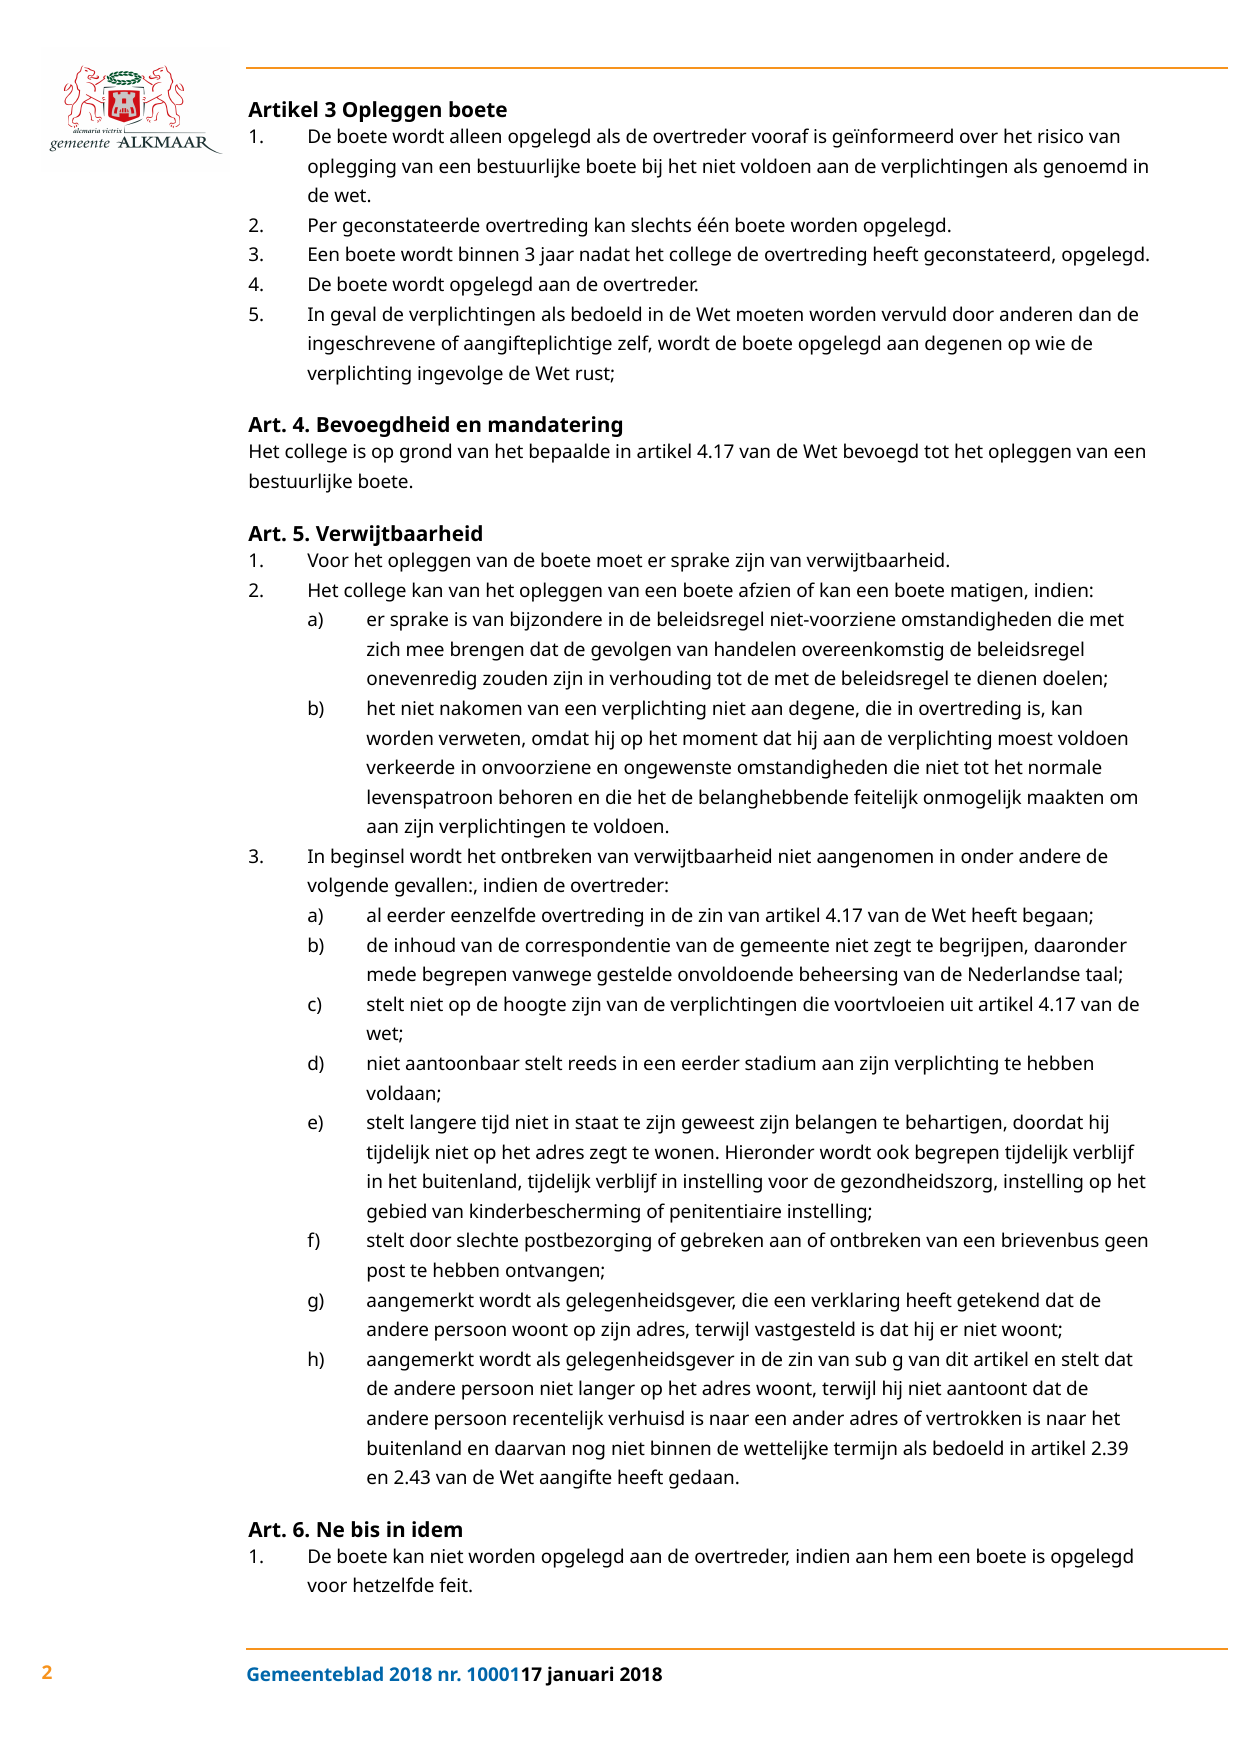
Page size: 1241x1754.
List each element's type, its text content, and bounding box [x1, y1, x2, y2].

list stelt langere tijd niet in staat te zijn geweest zijn belangen te behartigen, doordat hij tijdelijk niet op het adres zegt te wonen. Hieronder wordt ook begrepen tijdelijk verblijf in het buitenland, tijdelijk verblijf in instelling voor de gezondheidszorg, instelling op het gebied van kinderbescherming of penitentiaire instelling; [307, 1109, 1152, 1224]
list De boete wordt alleen opgelegd als de overtreder vooraf is geïnformeerd over het risico van oplegging van een bestuurlijke boete bij het niet voldoen aan de verplichtingen als genoemd in de wet. [248, 123, 1152, 208]
list Per geconstateerde overtreding kan slechts één boete worden opgelegd. [248, 212, 1152, 238]
list al eerder eenzelfde overtreding in de zin van artikel 4.17 van de Wet heeft begaan; [307, 902, 1152, 928]
picture [41, 47, 231, 172]
list het niet nakomen van een verplichting niet aan degene, die in overtreding is, kan worden verweten, omdat hij op het moment dat hij aan de verplichting moest voldoen verkeerde in onvoorziene en ongewenste omstandigheden die niet tot het normale levenspatroon behoren en die het de belanghebbende feitelijk onmogelijk maakten om aan zijn verplichtingen te voldoen. [307, 695, 1152, 839]
list Een boete wordt binnen 3 jaar nadat het college de overtreding heeft geconstateerd, opgelegd. [248, 242, 1152, 267]
list Het college kan van het opleggen van een boete afzien of kan een boete matigen, indien: [248, 577, 1152, 602]
list De boete wordt opgelegd aan de overtreder. [248, 271, 1152, 297]
list Voor het opleggen van de boete moet er sprake zijn van verwijtbaarheid. [248, 547, 1152, 573]
list niet aantoonbaar stelt reeds in een eerder stadium aan zijn verplichting te hebben voldaan; [307, 1050, 1152, 1105]
list stelt door slechte postbezorging of gebreken aan of ontbreken van een brievenbus geen post te hebben ontvangen; [307, 1228, 1152, 1283]
list In beginsel wordt het ontbreken van verwijtbaarheid niet aangenomen in onder andere de volgende gevallen:, indien de overtreder: [248, 843, 1152, 898]
list stelt niet op de hoogte zijn van de verplichtingen die voortvloeien uit artikel 4.17 van de wet; [307, 991, 1152, 1046]
list aangemerkt wordt als gelegenheidsgever, die een verklaring heeft getekend dat de andere persoon woont op zijn adres, terwijl vastgesteld is dat hij er niet woont; [307, 1287, 1152, 1342]
text Art. 5. Verwijtbaarheid [248, 519, 1152, 547]
text Het college is op grond van het bepaalde in artikel 4.17 van de Wet bevoegd tot het opleggen van een bestuurlijke boete. [248, 439, 1152, 494]
list In geval de verplichtingen als bedoeld in de Wet moeten worden vervuld door anderen dan de ingeschrevene of aangifteplichtige zelf, wordt de boete opgelegd aan degenen op wie de verplichting ingevolge de Wet rust; [248, 301, 1152, 386]
list er sprake is van bijzondere in de beleidsregel niet-voorziene omstandigheden die met zich mee brengen dat de gevolgen van handelen overeenkomstig de beleidsregel onevenredig zouden zijn in verhouding tot de met de beleidsregel te dienen doelen; [307, 606, 1152, 691]
text Art. 6. Ne bis in idem [248, 1515, 1152, 1543]
list de inhoud van de correspondentie van de gemeente niet zegt te begrijpen, daaronder mede begrepen vanwege gestelde onvoldoende beheersing van de Nederlandse taal; [307, 932, 1152, 987]
list aangemerkt wordt als gelegenheidsgever in de zin van sub g van dit artikel en stelt dat de andere persoon niet langer op het adres woont, terwijl hij niet aantoont dat de andere persoon recentelijk verhuisd is naar een ander adres of vertrokken is naar het buitenland en daarvan nog niet binnen de wettelijke termijn als bedoeld in artikel 2.39 en 2.43 van de Wet aangifte heeft gedaan. [307, 1346, 1152, 1490]
text Art. 4. Bevoegdheid en mandatering [248, 410, 1152, 439]
list De boete kan niet worden opgelegd aan de overtreder, indien aan hem een boete is opgelegd voor hetzelfde feit. [248, 1543, 1152, 1598]
text Artikel 3 Opleggen boete [248, 95, 1152, 123]
